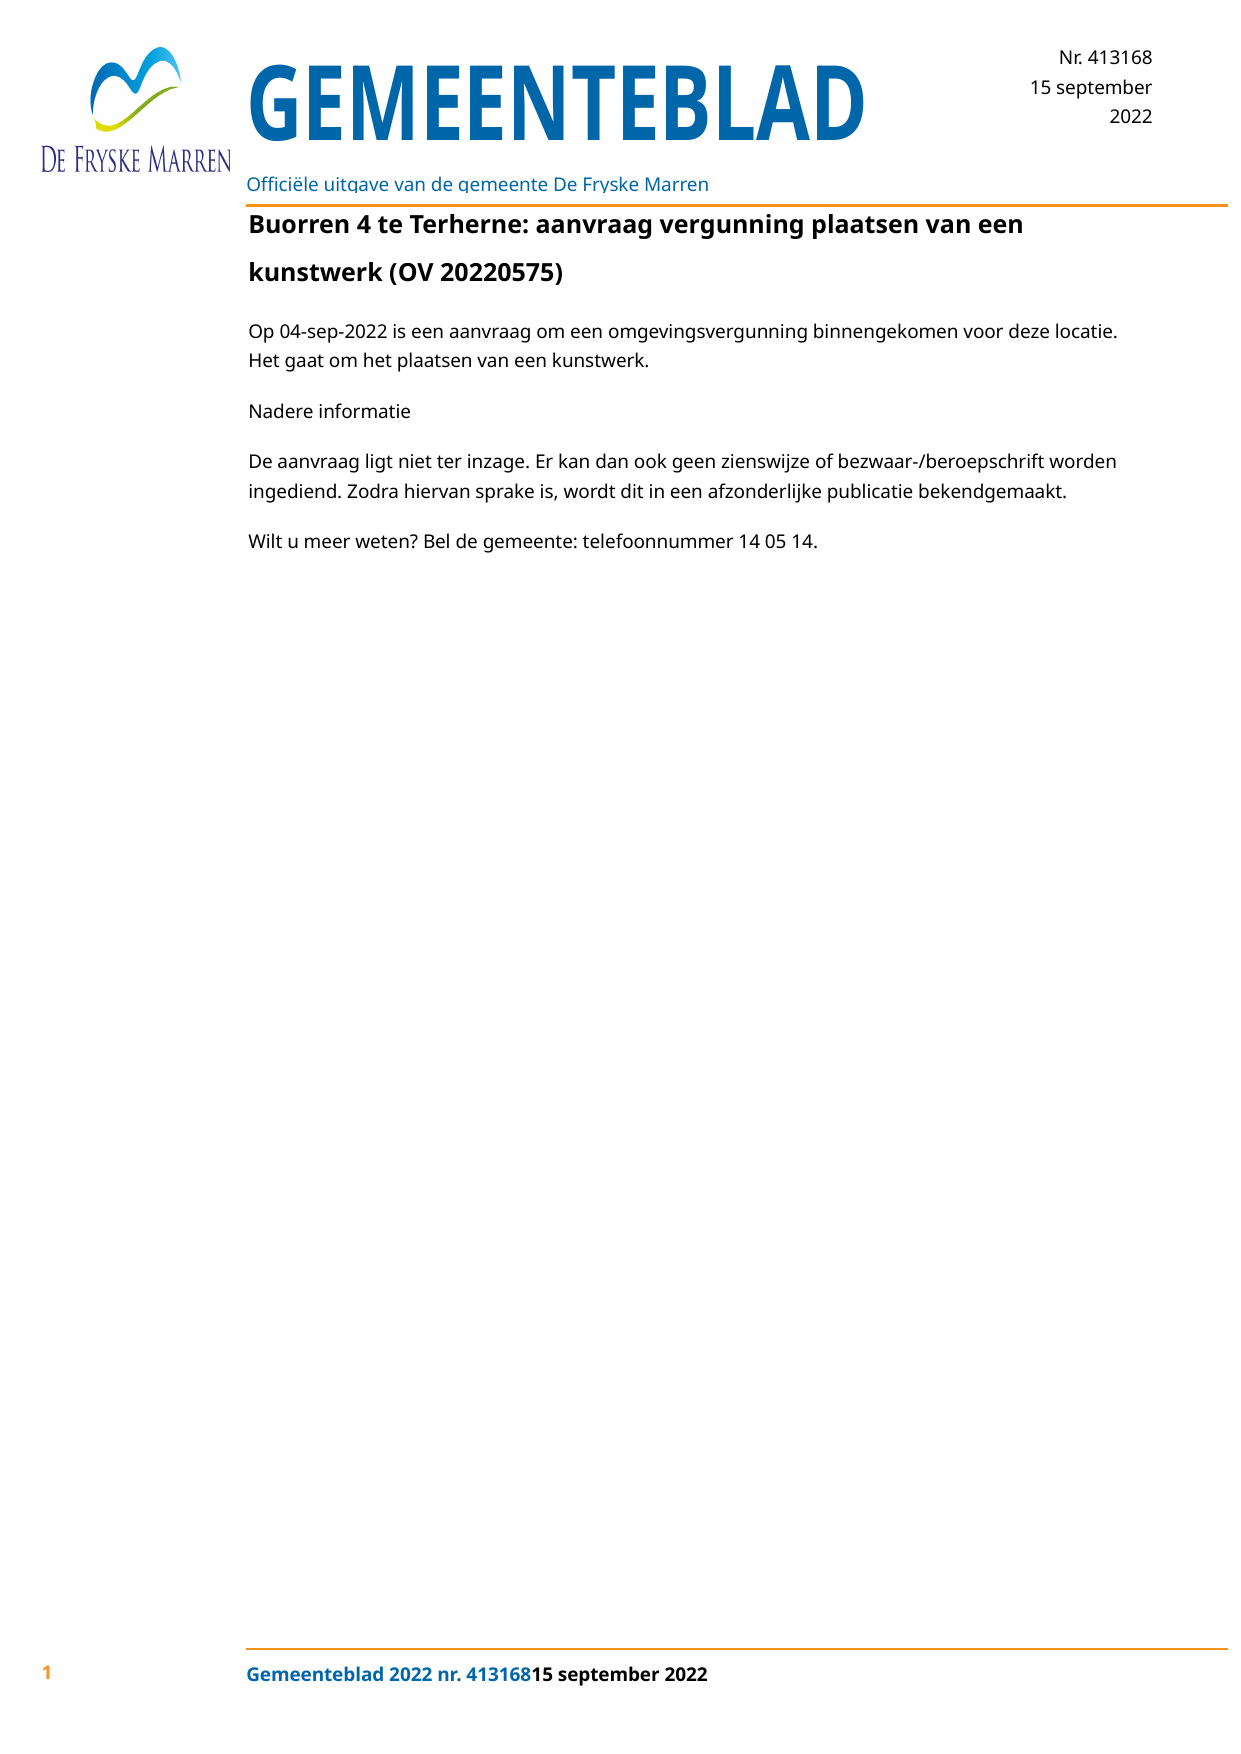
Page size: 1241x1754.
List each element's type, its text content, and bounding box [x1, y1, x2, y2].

text De aanvraag ligt niet ter inzage. Er kan dan ook geen zienswijze of bezwaar-/beroepschrift worden ingediend. Zodra hiervan sprake is, wordt dit in een afzonderlijke publicatie bekendgemaakt. [248, 448, 1152, 504]
picture [41, 47, 231, 172]
text Nadere informatie [248, 398, 1152, 424]
text Wilt u meer weten? Bel de gemeente: telefoonnummer 14 05 14. [248, 528, 1152, 554]
text Op 04-sep-2022 is een aanvraag om een omgevingsvergunning binnengekomen voor deze locatie. Het gaat om het plaatsen van een kunstwerk. [248, 318, 1152, 373]
text Buorren 4 te Terherne: aanvraag vergunning plaatsen van een kunstwerk (OV 20220575) [248, 207, 1152, 288]
